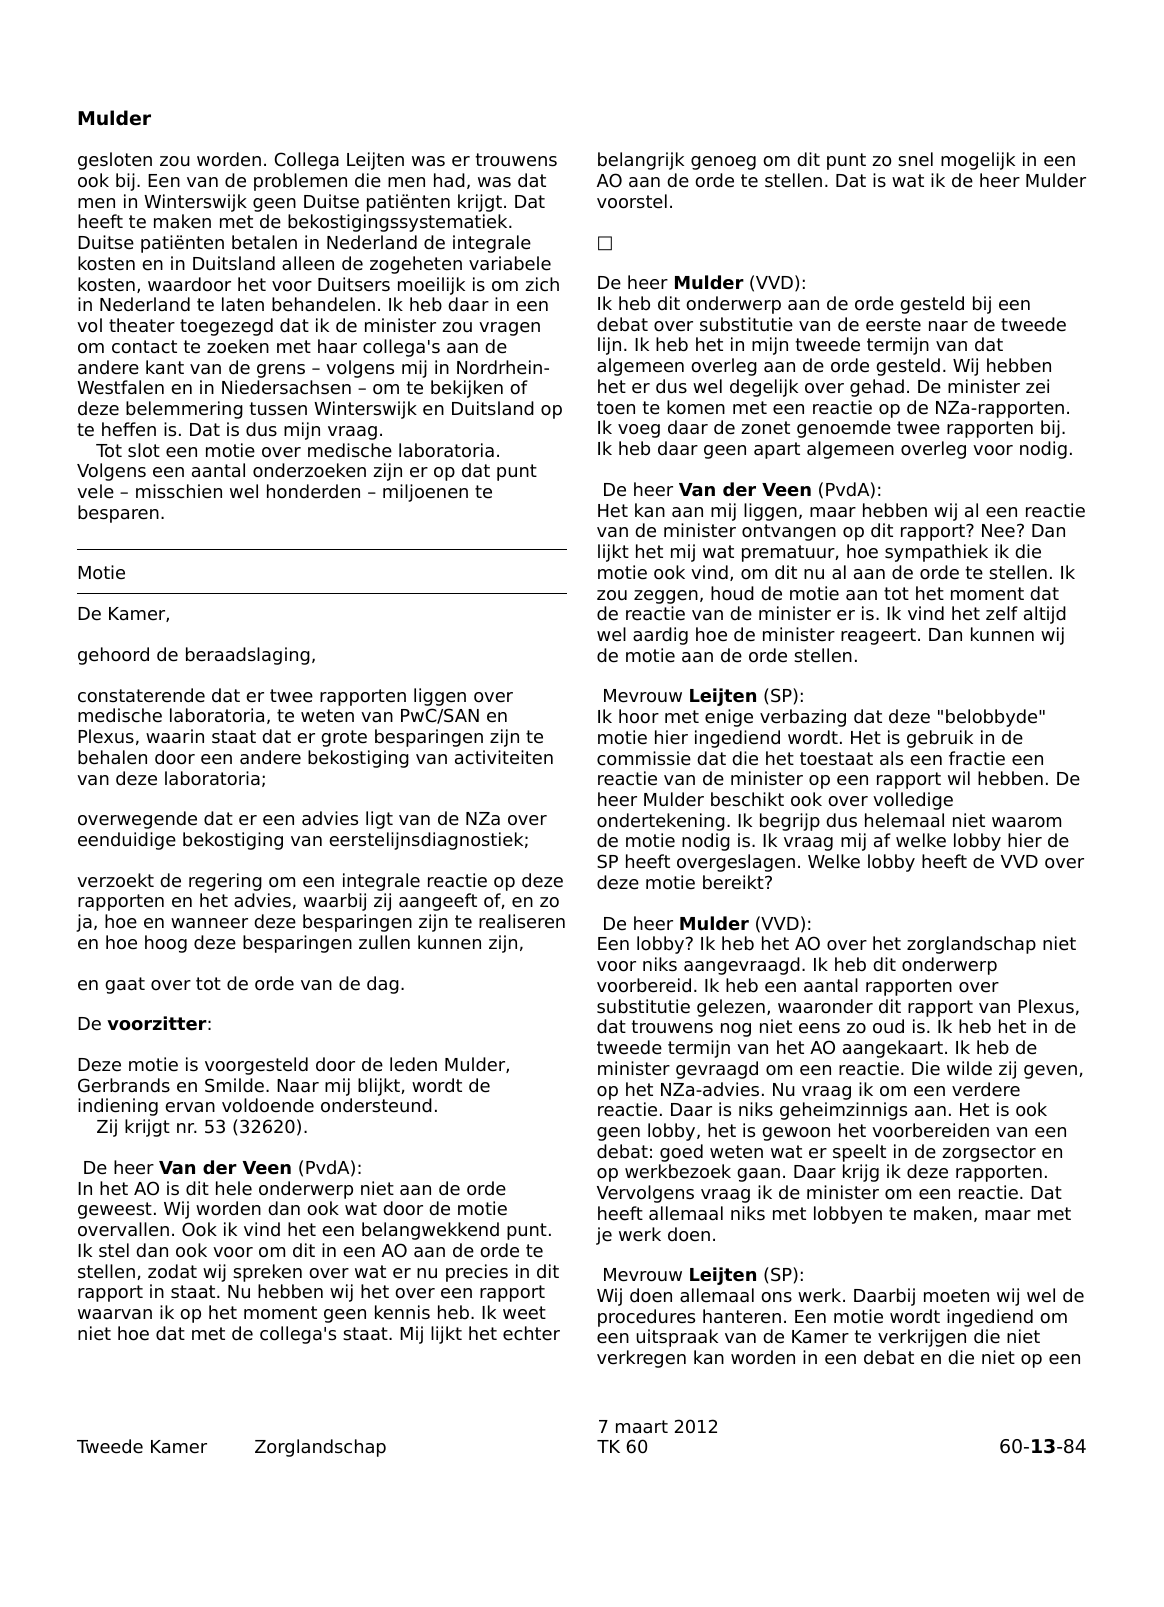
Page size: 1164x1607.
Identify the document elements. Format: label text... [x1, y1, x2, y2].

text De heer Mulder (VVD): [596, 913, 1087, 934]
text Motie [77, 563, 567, 584]
text In het AO is dit hele onderwerp niet aan de orde geweest. Wij worden dan ook wat door de motie overvallen. Ook ik vind het een belangwekkend punt. Ik stel dan ook voor om dit in een AO aan de orde te stellen, zodat wij spreken over wat er nu precies in dit rapport in staat. Nu hebben wij het over een rapport waarvan ik op het moment geen kennis heb. Ik weet niet hoe dat met de collega's staat. Mij lijkt het echter [77, 1178, 567, 1344]
text overwegende dat er een advies ligt van de NZa over eenduidige bekostiging van eerstelijnsdiagnostiek; [77, 809, 567, 851]
text De heer Van der Veen (PvdA): [77, 1158, 567, 1178]
text Mevrouw Leijten (SP): [596, 1265, 1087, 1286]
text Het kan aan mij liggen, maar hebben wij al een reactie van de minister ontvangen op dit rapport? Nee? Dan lijkt het mij wat prematuur, hoe sympathiek ik die motie ook vind, om dit nu al aan de orde te stellen. Ik zou zeggen, houd de motie aan tot het moment dat de reactie van de minister er is. Ik vind het zelf altijd wel aardig hoe de minister reageert. Dan kunnen wij de motie aan de orde stellen. [596, 500, 1087, 666]
text Wij doen allemaal ons werk. Daarbij moeten wij wel de procedures hanteren. Een motie wordt ingediend om een uitspraak van de Kamer te verkrijgen die niet verkregen kan worden in een debat en die niet op een [596, 1286, 1087, 1369]
text Ik hoor met enige verbazing dat deze "belobbyde" motie hier ingediend wordt. Het is gebruik in de commissie dat die het toestaat als een fractie een reactie van de minister op een rapport wil hebben. De heer Mulder beschikt ook over volledige ondertekening. Ik begrijp dus helemaal niet waarom de motie nodig is. Ik vraag mij af welke lobby hier de SP heeft overgeslagen. Welke lobby heeft de VVD over deze motie bereikt? [596, 707, 1087, 893]
text De voorzitter: [77, 1014, 567, 1035]
text Ik heb dit onderwerp aan de orde gesteld bij een debat over substitutie van de eerste naar de tweede lijn. Ik heb het in mijn tweede termijn van dat algemeen overleg aan de orde gesteld. Wij hebben het er dus wel degelijk over gehad. De minister zei toen te komen met een reactie op de NZa-rapporten. Ik voeg daar de zonet genoemde twee rapporten bij. Ik heb daar geen apart algemeen overleg voor nodig. [596, 294, 1087, 460]
text De heer Van der Veen (PvdA): [596, 480, 1087, 500]
text Deze motie is voorgesteld door de leden Mulder, Gerbrands en Smilde. Naar mij blijkt, wordt de indiening ervan voldoende ondersteund. [77, 1055, 567, 1117]
text Tot slot een motie over medische laboratoria. Volgens een aantal onderzoeken zijn er op dat punt vele – misschien wel honderden – miljoenen te besparen. [77, 440, 567, 523]
text □ [596, 232, 1087, 253]
text De Kamer, [77, 604, 567, 625]
text Zij krijgt nr. 53 (32620). [77, 1117, 567, 1138]
text Een lobby? Ik heb het AO over het zorglandschap niet voor niks aangevraagd. Ik heb dit onderwerp voorbereid. Ik heb een aantal rapporten over substitutie gelezen, waaronder dit rapport van Plexus, dat trouwens nog niet eens zo oud is. Ik heb het in de tweede termijn van het AO aangekaart. Ik heb de minister gevraagd om een reactie. Die wilde zij geven, op het NZa-advies. Nu vraag ik om een verdere reactie. Daar is niks geheimzinnigs aan. Het is ook geen lobby, het is gewoon het voorbereiden van een debat: goed weten wat er speelt in de zorgsector en op werkbezoek gaan. Daar krijg ik deze rapporten. Vervolgens vraag ik de minister om een reactie. Dat heeft allemaal niks met lobbyen te maken, maar met je werk doen. [596, 934, 1087, 1245]
text De heer Mulder (VVD): [596, 273, 1087, 294]
text gehoord de beraadslaging, [77, 645, 567, 665]
text gesloten zou worden. Collega Leijten was er trouwens ook bij. Een van de problemen die men had, was dat men in Winterswijk geen Duitse patiënten krijgt. Dat heeft te maken met de bekostigingssystematiek. Duitse patiënten betalen in Nederland de integrale kosten en in Duitsland alleen de zogeheten variabele kosten, waardoor het voor Duitsers moeilijk is om zich in Nederland te laten behandelen. Ik heb daar in een vol theater toegezegd dat ik de minister zou vragen om contact te zoeken met haar collega's aan de andere kant van de grens – volgens mij in Nordrhein-Westfalen en in Niedersachsen – om te bekijken of deze belemmering tussen Winterswijk en Duitsland op te heffen is. Dat is dus mijn vraag. [77, 150, 567, 440]
text Mevrouw Leijten (SP): [596, 686, 1087, 707]
text belangrijk genoeg om dit punt zo snel mogelijk in een AO aan de orde te stellen. Dat is wat ik de heer Mulder voorstel. [596, 150, 1087, 212]
text en gaat over tot de orde van de dag. [77, 973, 567, 994]
text verzoekt de regering om een integrale reactie op deze rapporten en het advies, waarbij zij aangeeft of, en zo ja, hoe en wanneer deze besparingen zijn te realiseren en hoe hoog deze besparingen zullen kunnen zijn, [77, 871, 567, 953]
text constaterende dat er twee rapporten liggen over medische laboratoria, te weten van PwC/SAN en Plexus, waarin staat dat er grote besparingen zijn te behalen door een andere bekostiging van activiteiten van deze laboratoria; [77, 685, 567, 789]
